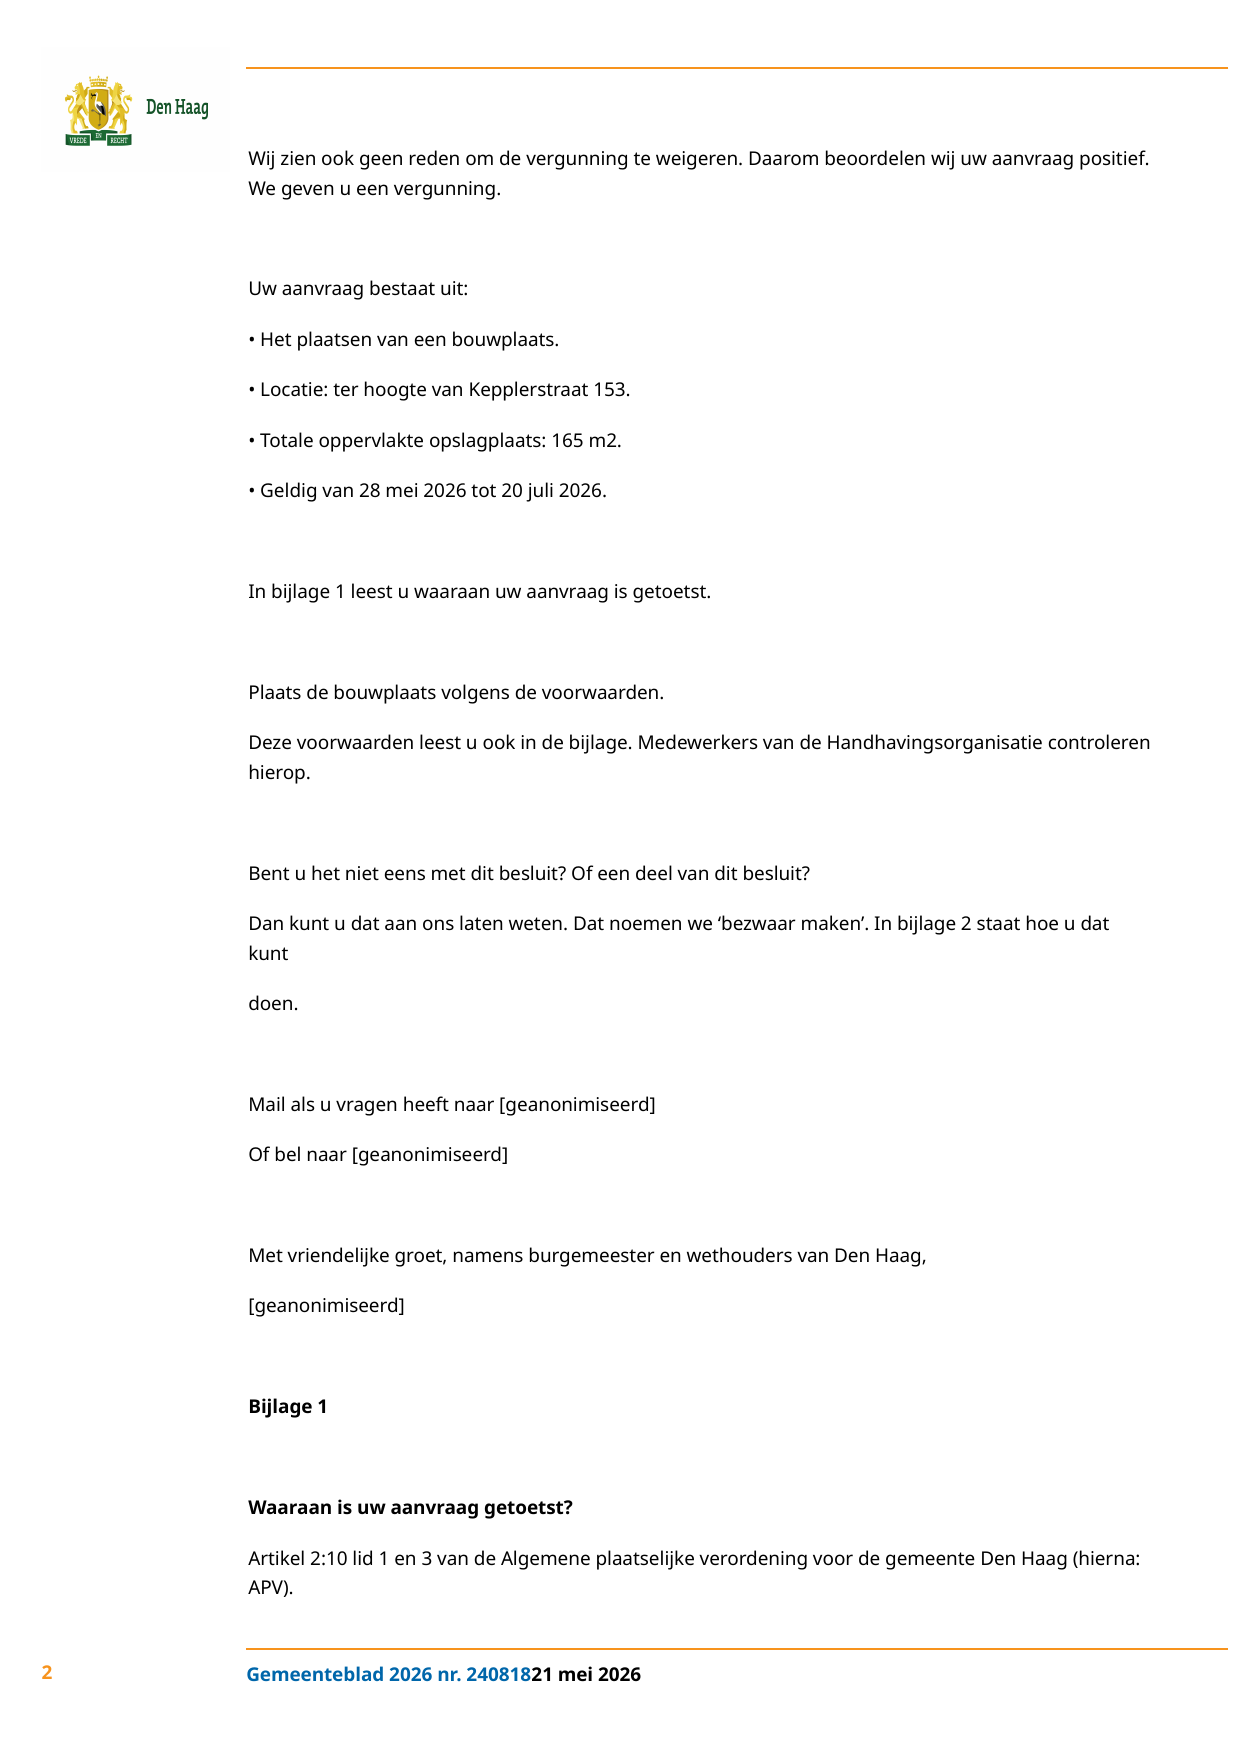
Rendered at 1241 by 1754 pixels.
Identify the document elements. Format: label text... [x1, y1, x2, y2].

text Wij zien ook geen reden om de vergunning te weigeren. Daarom beoordelen wij uw aanvraag positief. We geven u een vergunning. [248, 145, 1152, 201]
text [geanonimiseerd] [248, 1293, 1152, 1318]
text Bent u het niet eens met dit besluit? Of een deel van dit besluit? [248, 860, 1152, 886]
text Uw aanvraag bestaat uit: [248, 276, 1152, 301]
text Mail als u vragen heeft naar [geanonimiseerd] [248, 1091, 1152, 1117]
text Waaraan is uw aanvraag getoetst? [248, 1494, 1152, 1520]
picture [41, 47, 231, 172]
text • Locatie: ter hoogte van Kepplerstraat 153. [248, 376, 1152, 402]
text Met vriendelijke groet, namens burgemeester en wethouders van Den Haag, [248, 1242, 1152, 1268]
text In bijlage 1 leest u waaraan uw aanvraag is getoetst. [248, 578, 1152, 604]
text Of bel naar [geanonimiseerd] [248, 1141, 1152, 1167]
text Artikel 2:10 lid 1 en 3 van de Algemene plaatselijke verordening voor de gemeente Den Haag (hierna: APV). [248, 1545, 1152, 1600]
text • Totale oppervlakte opslagplaats: 165 m2. [248, 427, 1152, 453]
text • Het plaatsen van een bouwplaats. [248, 326, 1152, 352]
text Bijlage 1 [248, 1393, 1152, 1419]
text • Geldig van 28 mei 2026 tot 20 juli 2026. [248, 477, 1152, 503]
text doen. [248, 990, 1152, 1016]
text Deze voorwaarden leest u ook in de bijlage. Medewerkers van de Handhavingsorganisatie controleren hierop. [248, 729, 1152, 785]
text Dan kunt u dat aan ons laten weten. Dat noemen we ‘bezwaar maken’. In bijlage 2 staat hoe u dat kunt [248, 910, 1152, 966]
text Plaats de bouwplaats volgens de voorwaarden. [248, 679, 1152, 705]
